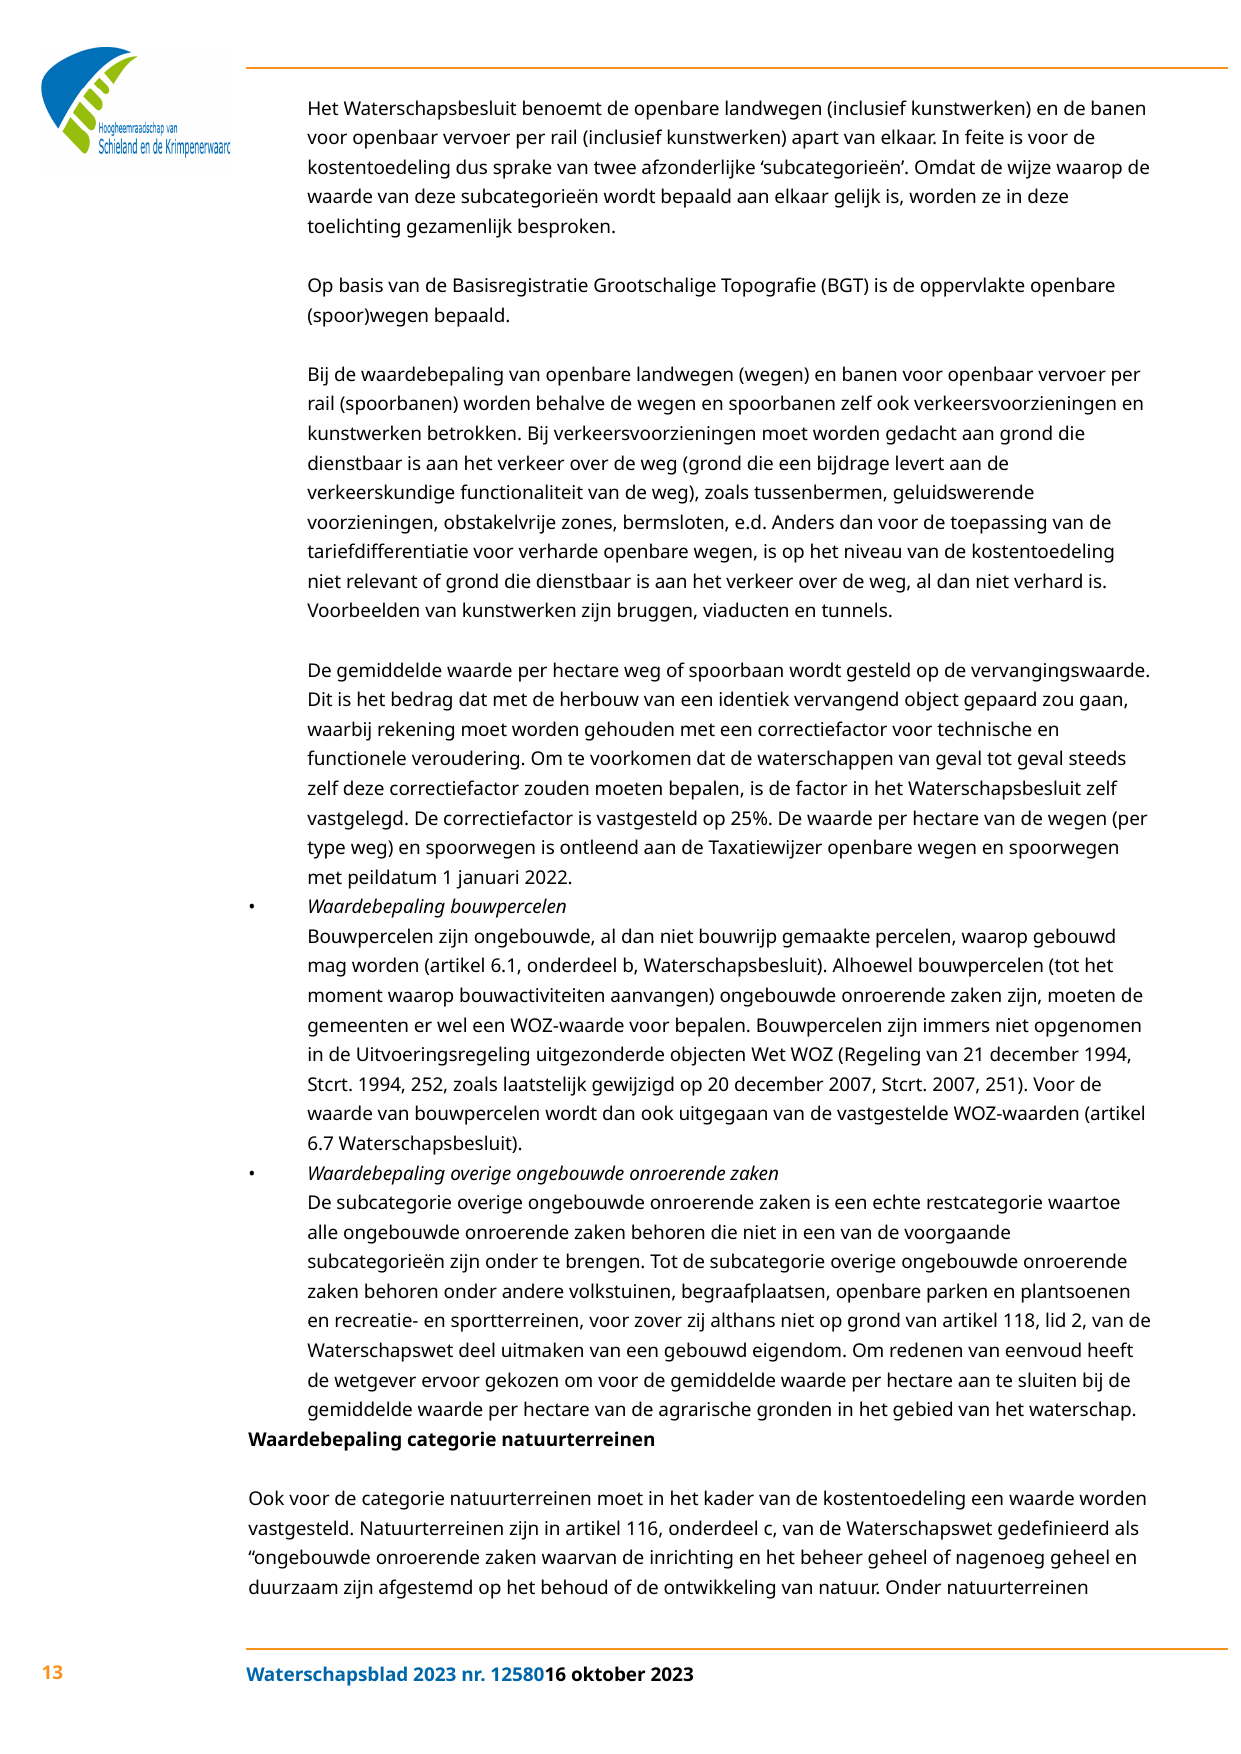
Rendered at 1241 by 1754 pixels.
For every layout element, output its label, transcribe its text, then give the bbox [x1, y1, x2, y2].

text Ook voor de categorie natuurterreinen moet in het kader van de kostentoedeling een waarde worden vastgesteld. Natuurterreinen zijn in artikel 116, onderdeel c, van de Waterschapswet gedefinieerd als “ongebouwde onroerende zaken waarvan de inrichting en het beheer geheel of nagenoeg geheel en duurzaam zijn afgestemd op het behoud of de ontwikkeling van natuur. Onder natuurterreinen [248, 1485, 1152, 1600]
picture [41, 47, 231, 172]
list Waardebepaling overige ongebouwde onroerende zaken [248, 1160, 1152, 1186]
list Bouwpercelen zijn ongebouwde, al dan niet bouwrijp gemaakte percelen, waarop gebouwd mag worden (artikel 6.1, onderdeel b, Waterschapsbesluit). Alhoewel bouwpercelen (tot het moment waarop bouwactiviteiten aanvangen) ongebouwde onroerende zaken zijn, moeten de gemeenten er wel een WOZ-waarde voor bepalen. Bouwpercelen zijn immers niet opgenomen in de Uitvoeringsregeling uitgezonderde objecten Wet WOZ (Regeling van 21 december 1994, Stcrt. 1994, 252, zoals laatstelijk gewijzigd op 20 december 2007, Stcrt. 2007, 251). Voor de waarde van bouwpercelen wordt dan ook uitgegaan van de vastgestelde WOZ-waarden (artikel 6.7 Waterschapsbesluit). [248, 923, 1152, 1156]
list Op basis van de Basisregistratie Grootschalige Topografie (BGT) is de oppervlakte openbare (spoor)wegen bepaald. [248, 272, 1152, 328]
list Het Waterschapsbesluit benoemt de openbare landwegen (inclusief kunstwerken) en de banen voor openbaar vervoer per rail (inclusief kunstwerken) apart van elkaar. In feite is voor de kostentoedeling dus sprake van twee afzonderlijke ‘subcategorieën’. Omdat de wijze waarop de waarde van deze subcategorieën wordt bepaald aan elkaar gelijk is, worden ze in deze toelichting gezamenlijk besproken. [248, 95, 1152, 239]
list De gemiddelde waarde per hectare weg of spoorbaan wordt gesteld op de vervangingswaarde. Dit is het bedrag dat met de herbouw van een identiek vervangend object gepaard zou gaan, waarbij rekening moet worden gehouden met een correctiefactor voor technische en functionele veroudering. Om te voorkomen dat de waterschappen van geval tot geval steeds zelf deze correctiefactor zouden moeten bepalen, is de factor in het Waterschapsbesluit zelf vastgelegd. De correctiefactor is vastgesteld op 25%. De waarde per hectare van de wegen (per type weg) en spoorwegen is ontleend aan de Taxatiewijzer openbare wegen en spoorwegen met peildatum 1 januari 2022. [248, 657, 1152, 890]
text Waardebepaling categorie natuurterreinen [248, 1426, 1152, 1452]
list Waardebepaling bouwpercelen [248, 893, 1152, 919]
list Bij de waardebepaling van openbare landwegen (wegen) en banen voor openbaar vervoer per rail (spoorbanen) worden behalve de wegen en spoorbanen zelf ook verkeersvoorzieningen en kunstwerken betrokken. Bij verkeersvoorzieningen moet worden gedacht aan grond die dienstbaar is aan het verkeer over de weg (grond die een bijdrage levert aan de verkeerskundige functionaliteit van de weg), zoals tussenbermen, geluidswerende voorzieningen, obstakelvrije zones, bermsloten, e.d. Anders dan voor de toepassing van de tariefdifferentiatie voor verharde openbare wegen, is op het niveau van de kostentoedeling niet relevant of grond die dienstbaar is aan het verkeer over de weg, al dan niet verhard is. Voorbeelden van kunstwerken zijn bruggen, viaducten en tunnels. [248, 361, 1152, 623]
list De subcategorie overige ongebouwde onroerende zaken is een echte restcategorie waartoe alle ongebouwde onroerende zaken behoren die niet in een van de voorgaande subcategorieën zijn onder te brengen. Tot de subcategorie overige ongebouwde onroerende zaken behoren onder andere volkstuinen, begraafplaatsen, openbare parken en plantsoenen en recreatie- en sportterreinen, voor zover zij althans niet op grond van artikel 118, lid 2, van de Waterschapswet deel uitmaken van een gebouwd eigendom. Om redenen van eenvoud heeft de wetgever ervoor gekozen om voor de gemiddelde waarde per hectare aan te sluiten bij de gemiddelde waarde per hectare van de agrarische gronden in het gebied van het waterschap. [248, 1189, 1152, 1422]
